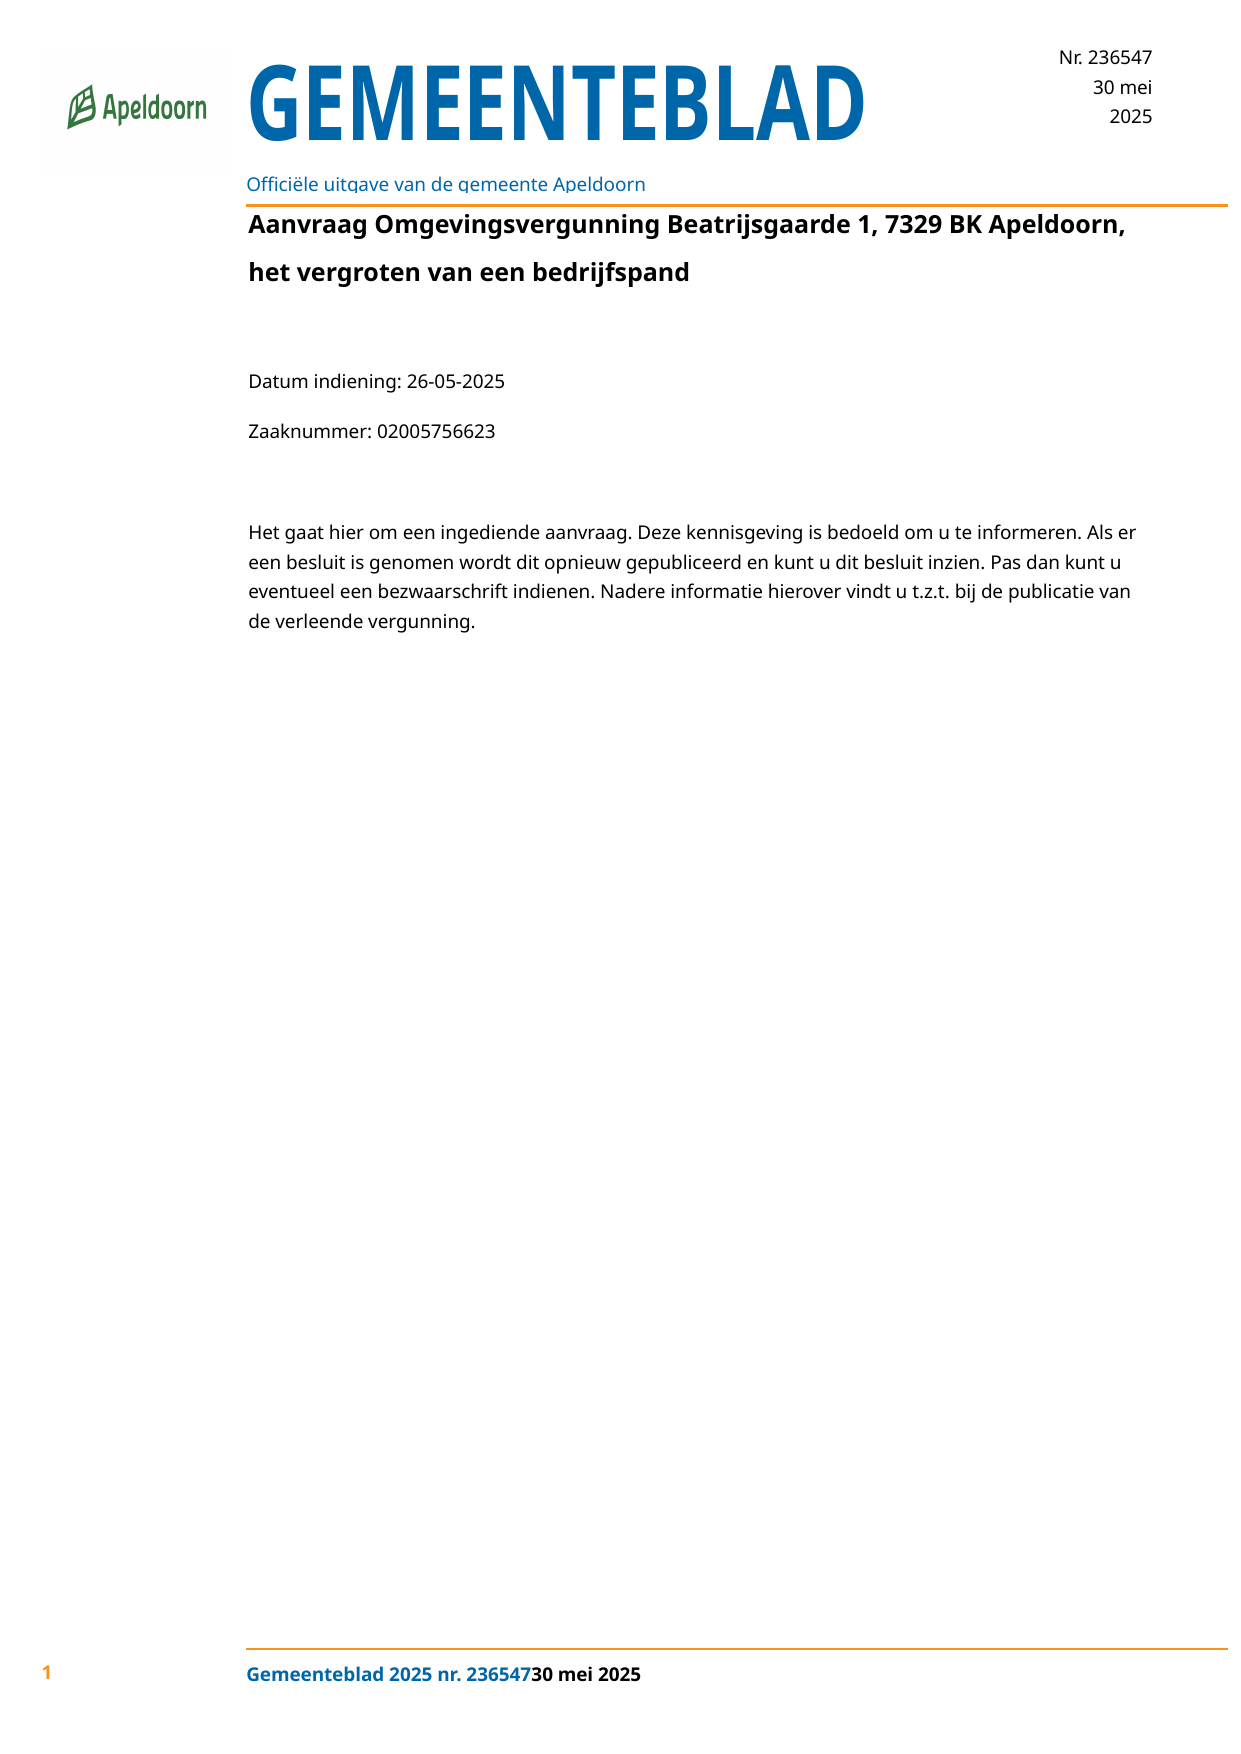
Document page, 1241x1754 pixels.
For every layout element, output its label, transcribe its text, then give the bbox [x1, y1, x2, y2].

picture [41, 47, 231, 172]
text Het gaat hier om een ingediende aanvraag. Deze kennisgeving is bedoeld om u te informeren. Als er een besluit is genomen wordt dit opnieuw gepubliceerd en kunt u dit besluit inzien. Pas dan kunt u eventueel een bezwaarschrift indienen. Nadere informatie hierover vindt u t.z.t. bij de publicatie van de verleende vergunning. [248, 519, 1152, 634]
text Zaaknummer: 02005756623 [248, 419, 1152, 444]
text Aanvraag Omgevingsvergunning Beatrijsgaarde 1, 7329 BK Apeldoorn, het vergroten van een bedrijfspand [248, 207, 1152, 288]
text Datum indiening: 26-05-2025 [248, 368, 1152, 394]
